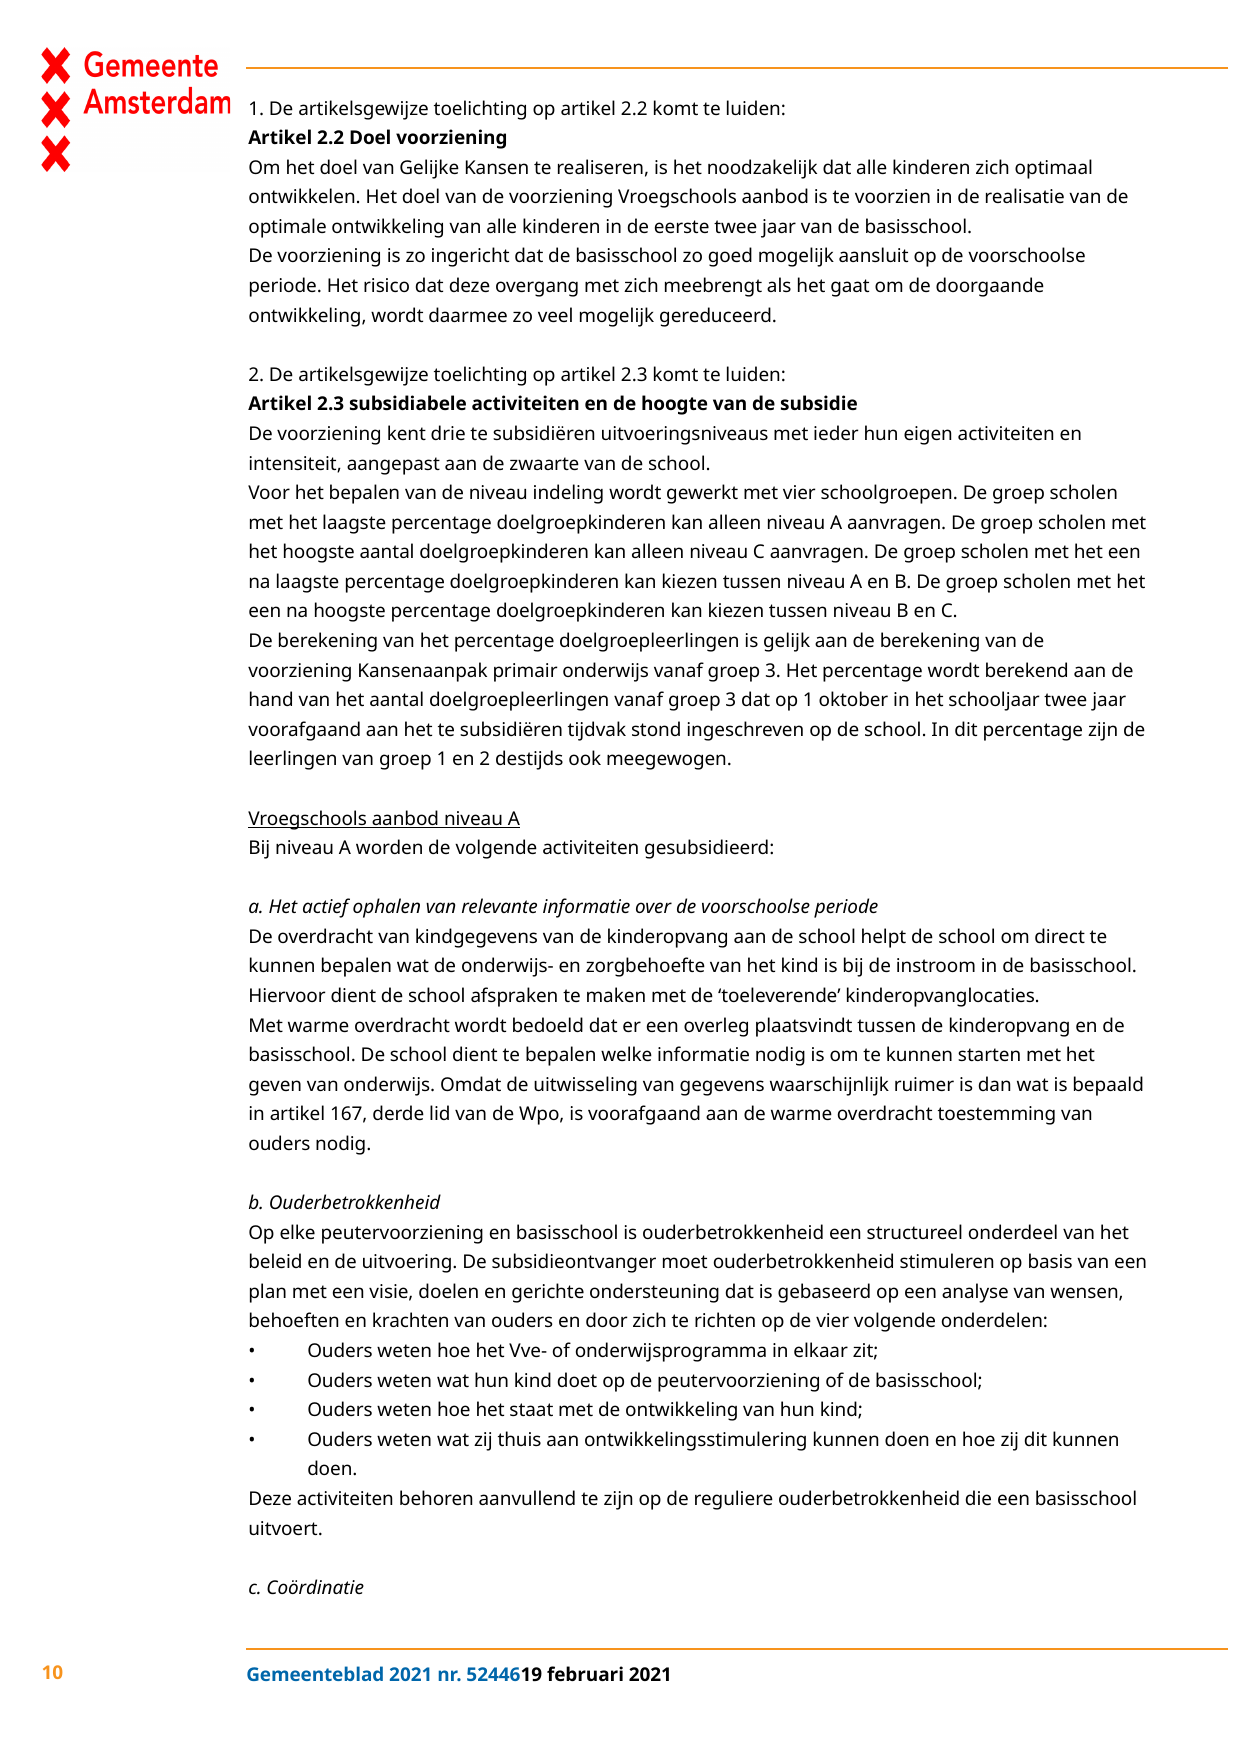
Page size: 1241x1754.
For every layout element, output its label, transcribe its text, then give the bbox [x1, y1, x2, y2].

text b. Ouderbetrokkenheid [248, 1189, 1152, 1215]
text Op elke peutervoorziening en basisschool is ouderbetrokkenheid een structureel onderdeel van het beleid en de uitvoering. De subsidieontvanger moet ouderbetrokkenheid stimuleren op basis van een plan met een visie, doelen en gerichte ondersteuning dat is gebaseerd op een analyse van wensen, behoeften en krachten van ouders en door zich te richten op de vier volgende onderdelen: [248, 1219, 1152, 1333]
list Ouders weten wat hun kind doet op de peutervoorziening of de basisschool; [248, 1367, 1152, 1393]
text De berekening van het percentage doelgroepleerlingen is gelijk aan de berekening van de voorziening Kansenaanpak primair onderwijs vanaf groep 3. Het percentage wordt berekend aan de hand van het aantal doelgroepleerlingen vanaf groep 3 dat op 1 oktober in het schooljaar twee jaar voorafgaand aan het te subsidiëren tijdvak stond ingeschreven op de school. In dit percentage zijn de leerlingen van groep 1 en 2 destijds ook meegewogen. [248, 627, 1152, 771]
text De overdracht van kindgegevens van de kinderopvang aan de school helpt de school om direct te kunnen bepalen wat de onderwijs- en zorgbehoefte van het kind is bij de instroom in de basisschool. Hiervoor dient de school afspraken te maken met de ‘toeleverende’ kinderopvanglocaties. [248, 923, 1152, 1008]
text De voorziening kent drie te subsidiëren uitvoeringsniveaus met ieder hun eigen activiteiten en intensiteit, aangepast aan de zwaarte van de school. [248, 420, 1152, 476]
text a. Het actief ophalen van relevante informatie over de voorschoolse periode [248, 893, 1152, 919]
text Met warme overdracht wordt bedoeld dat er een overleg plaatsvindt tussen de kinderopvang en de basisschool. De school dient te bepalen welke informatie nodig is om te kunnen starten met het geven van onderwijs. Omdat de uitwisseling van gegevens waarschijnlijk ruimer is dan wat is bepaald in artikel 167, derde lid van de Wpo, is voorafgaand aan de warme overdracht toestemming van ouders nodig. [248, 1012, 1152, 1156]
picture [41, 47, 231, 172]
text Vroegschools aanbod niveau A [248, 805, 1152, 831]
text Voor het bepalen van de niveau indeling wordt gewerkt met vier schoolgroepen. De groep scholen met het laagste percentage doelgroepkinderen kan alleen niveau A aanvragen. De groep scholen met het hoogste aantal doelgroepkinderen kan alleen niveau C aanvragen. De groep scholen met het een na laagste percentage doelgroepkinderen kan kiezen tussen niveau A en B. De groep scholen met het een na hoogste percentage doelgroepkinderen kan kiezen tussen niveau B en C. [248, 479, 1152, 623]
text 1. De artikelsgewijze toelichting op artikel 2.2 komt te luiden: [248, 95, 1152, 121]
text Deze activiteiten behoren aanvullend te zijn op de reguliere ouderbetrokkenheid die een basisschool uitvoert. [248, 1485, 1152, 1541]
text 2. De artikelsgewijze toelichting op artikel 2.3 komt te luiden: [248, 361, 1152, 387]
list Ouders weten hoe het staat met de ontwikkeling van hun kind; [248, 1396, 1152, 1422]
text De voorziening is zo ingericht dat de basisschool zo goed mogelijk aansluit op de voorschoolse periode. Het risico dat deze overgang met zich meebrengt als het gaat om de doorgaande ontwikkeling, wordt daarmee zo veel mogelijk gereduceerd. [248, 243, 1152, 328]
text Artikel 2.3 subsidiabele activiteiten en de hoogte van de subsidie [248, 391, 1152, 416]
text Om het doel van Gelijke Kansen te realiseren, is het noodzakelijk dat alle kinderen zich optimaal ontwikkelen. Het doel van de voorziening Vroegschools aanbod is te voorzien in de realisatie van de optimale ontwikkeling van alle kinderen in de eerste twee jaar van de basisschool. [248, 154, 1152, 239]
text Bij niveau A worden de volgende activiteiten gesubsidieerd: [248, 834, 1152, 860]
text c. Coördinatie [248, 1574, 1152, 1600]
text Artikel 2.2 Doel voorziening [248, 124, 1152, 150]
list Ouders weten wat zij thuis aan ontwikkelingsstimulering kunnen doen en hoe zij dit kunnen doen. [248, 1426, 1152, 1481]
list Ouders weten hoe het Vve- of onderwijsprogramma in elkaar zit; [248, 1337, 1152, 1363]
